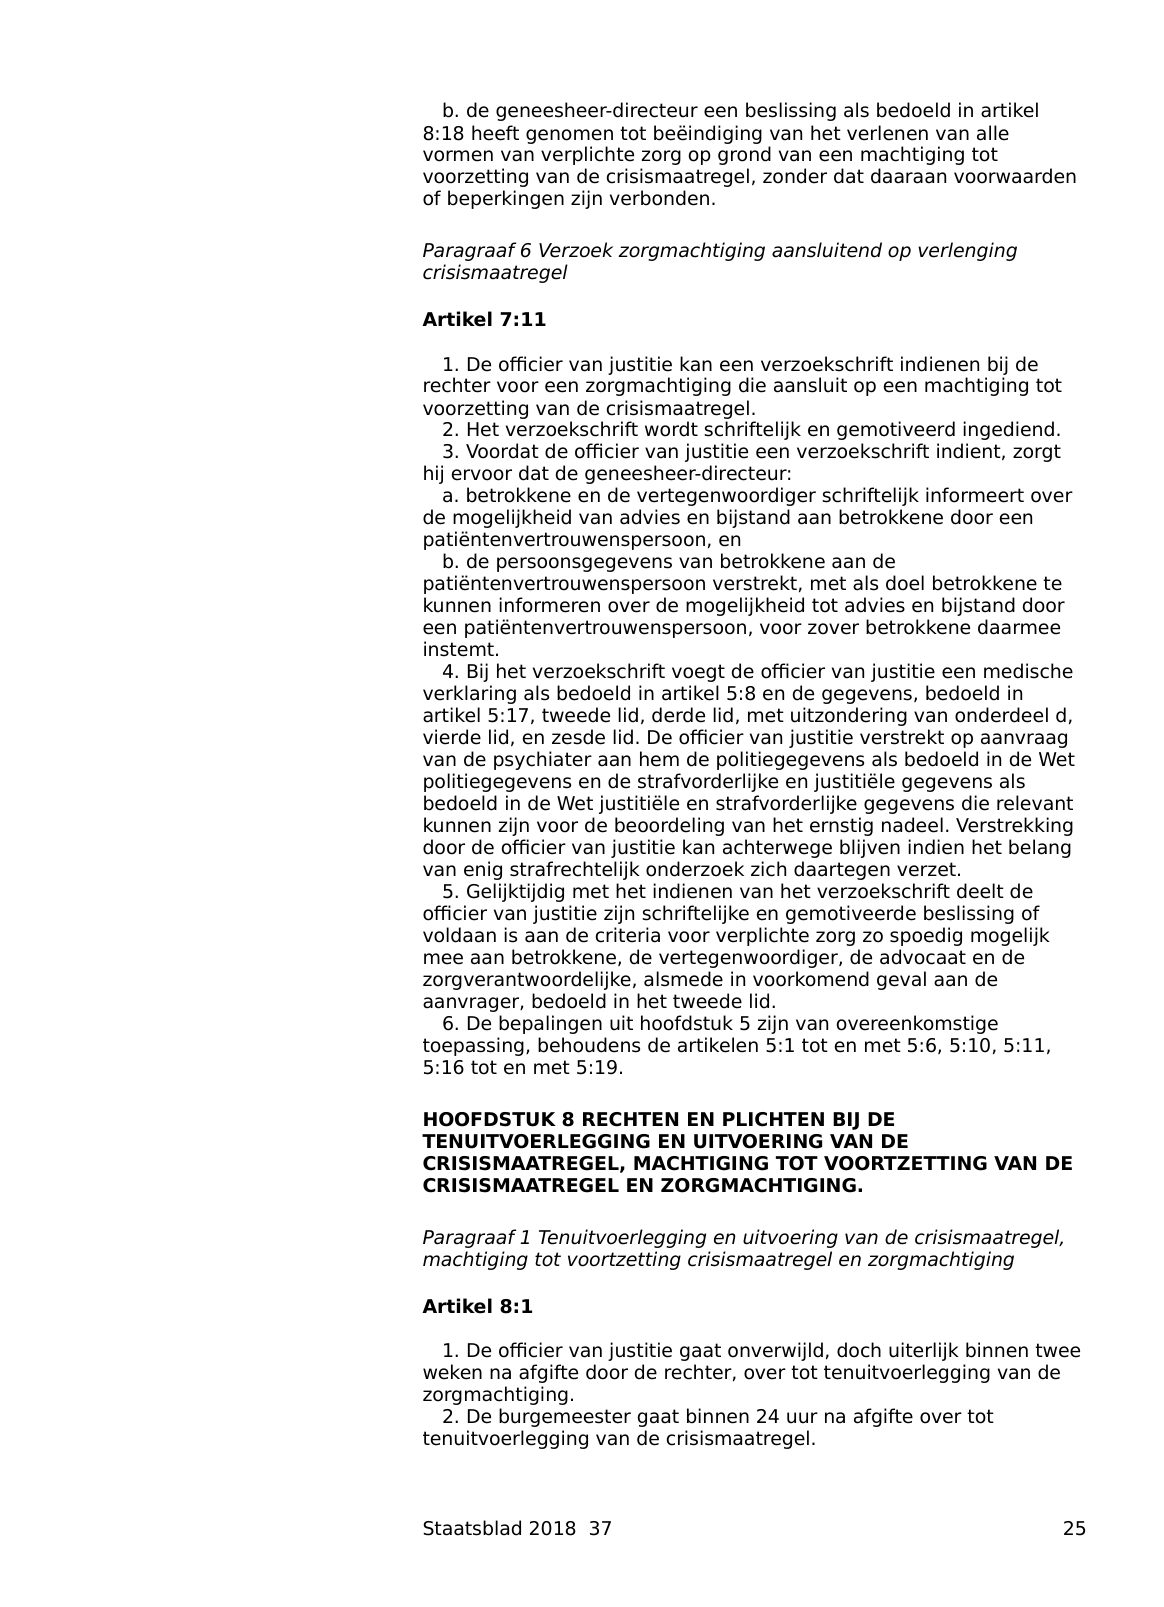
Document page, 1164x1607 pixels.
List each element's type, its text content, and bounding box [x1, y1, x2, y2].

text 2. De burgemeester gaat binnen 24 uur na afgifte over tot tenuitvoerlegging van de crisismaatregel. [422, 1406, 1087, 1450]
subtitle Artikel 7:11 [422, 309, 1087, 331]
text 6. De bepalingen uit hoofdstuk 5 zijn van overeenkomstige toepassing, behoudens de artikelen 5:1 tot en met 5:6, 5:10, 5:11, 5:16 tot en met 5:19. [422, 1013, 1087, 1079]
text 4. Bij het verzoekschrift voegt de officier van justitie een medische verklaring als bedoeld in artikel 5:8 en de gegevens, bedoeld in artikel 5:17, tweede lid, derde lid, met uitzondering van onderdeel d, vierde lid, en zesde lid. De officier van justitie verstrekt op aanvraag van de psychiater aan hem de politiegegevens als bedoeld in de Wet politiegegevens en de strafvorderlijke en justitiële gegevens als bedoeld in de Wet justitiële en strafvorderlijke gegevens die relevant kunnen zijn voor de beoordeling van het ernstig nadeel. Verstrekking door de officier van justitie kan achterwege blijven indien het belang van enig strafrechtelijk onderzoek zich daartegen verzet. [422, 661, 1087, 881]
text a. betrokkene en de vertegenwoordiger schriftelijk informeert over de mogelijkheid van advies en bijstand aan betrokkene door een patiëntenvertrouwenspersoon, en [422, 485, 1087, 551]
text 1. De officier van justitie gaat onverwijld, doch uiterlijk binnen twee weken na afgifte door de rechter, over tot tenuitvoerlegging van de zorgmachtiging. [422, 1340, 1087, 1406]
text 5. Gelijktijdig met het indienen van het verzoekschrift deelt de officier van justitie zijn schriftelijke en gemotiveerde beslissing of voldaan is aan de criteria voor verplichte zorg zo spoedig mogelijk mee aan betrokkene, de vertegenwoordiger, de advocaat en de zorgverantwoordelijke, alsmede in voorkomend geval aan de aanvrager, bedoeld in het tweede lid. [422, 881, 1087, 1013]
subtitle Artikel 8:1 [422, 1296, 1087, 1318]
text 3. Voordat de officier van justitie een verzoekschrift indient, zorgt hij ervoor dat de geneesheer-directeur: [422, 441, 1087, 485]
subtitle HOOFDSTUK 8 RECHTEN EN PLICHTEN BIJ DE TENUITVOERLEGGING EN UITVOERING VAN DE CRISISMAATREGEL, MACHTIGING TOT VOORTZETTING VAN DE CRISISMAATREGEL EN ZORGMACHTIGING. [422, 1109, 1087, 1197]
subtitle Paragraaf 6 Verzoek zorgmachtiging aansluitend op verlenging crisismaatregel [422, 240, 1087, 284]
text b. de geneesheer-directeur een beslissing als bedoeld in artikel 8:18 heeft genomen tot beëindiging van het verlenen van alle vormen van verplichte zorg op grond van een machtiging tot voorzetting van de crisismaatregel, zonder dat daaraan voorwaarden of beperkingen zijn verbonden. [422, 100, 1087, 210]
subtitle Paragraaf 1 Tenuitvoerlegging en uitvoering van de crisismaatregel, machtiging tot voortzetting crisismaatregel en zorgmachtiging [422, 1227, 1087, 1271]
text b. de persoonsgegevens van betrokkene aan de patiëntenvertrouwenspersoon verstrekt, met als doel betrokkene te kunnen informeren over de mogelijkheid tot advies en bijstand door een patiëntenvertrouwenspersoon, voor zover betrokkene daarmee instemt. [422, 551, 1087, 661]
text 1. De officier van justitie kan een verzoekschrift indienen bij de rechter voor een zorgmachtiging die aansluit op een machtiging tot voorzetting van de crisismaatregel. [422, 353, 1087, 419]
text 2. Het verzoekschrift wordt schriftelijk en gemotiveerd ingediend. [422, 419, 1087, 441]
